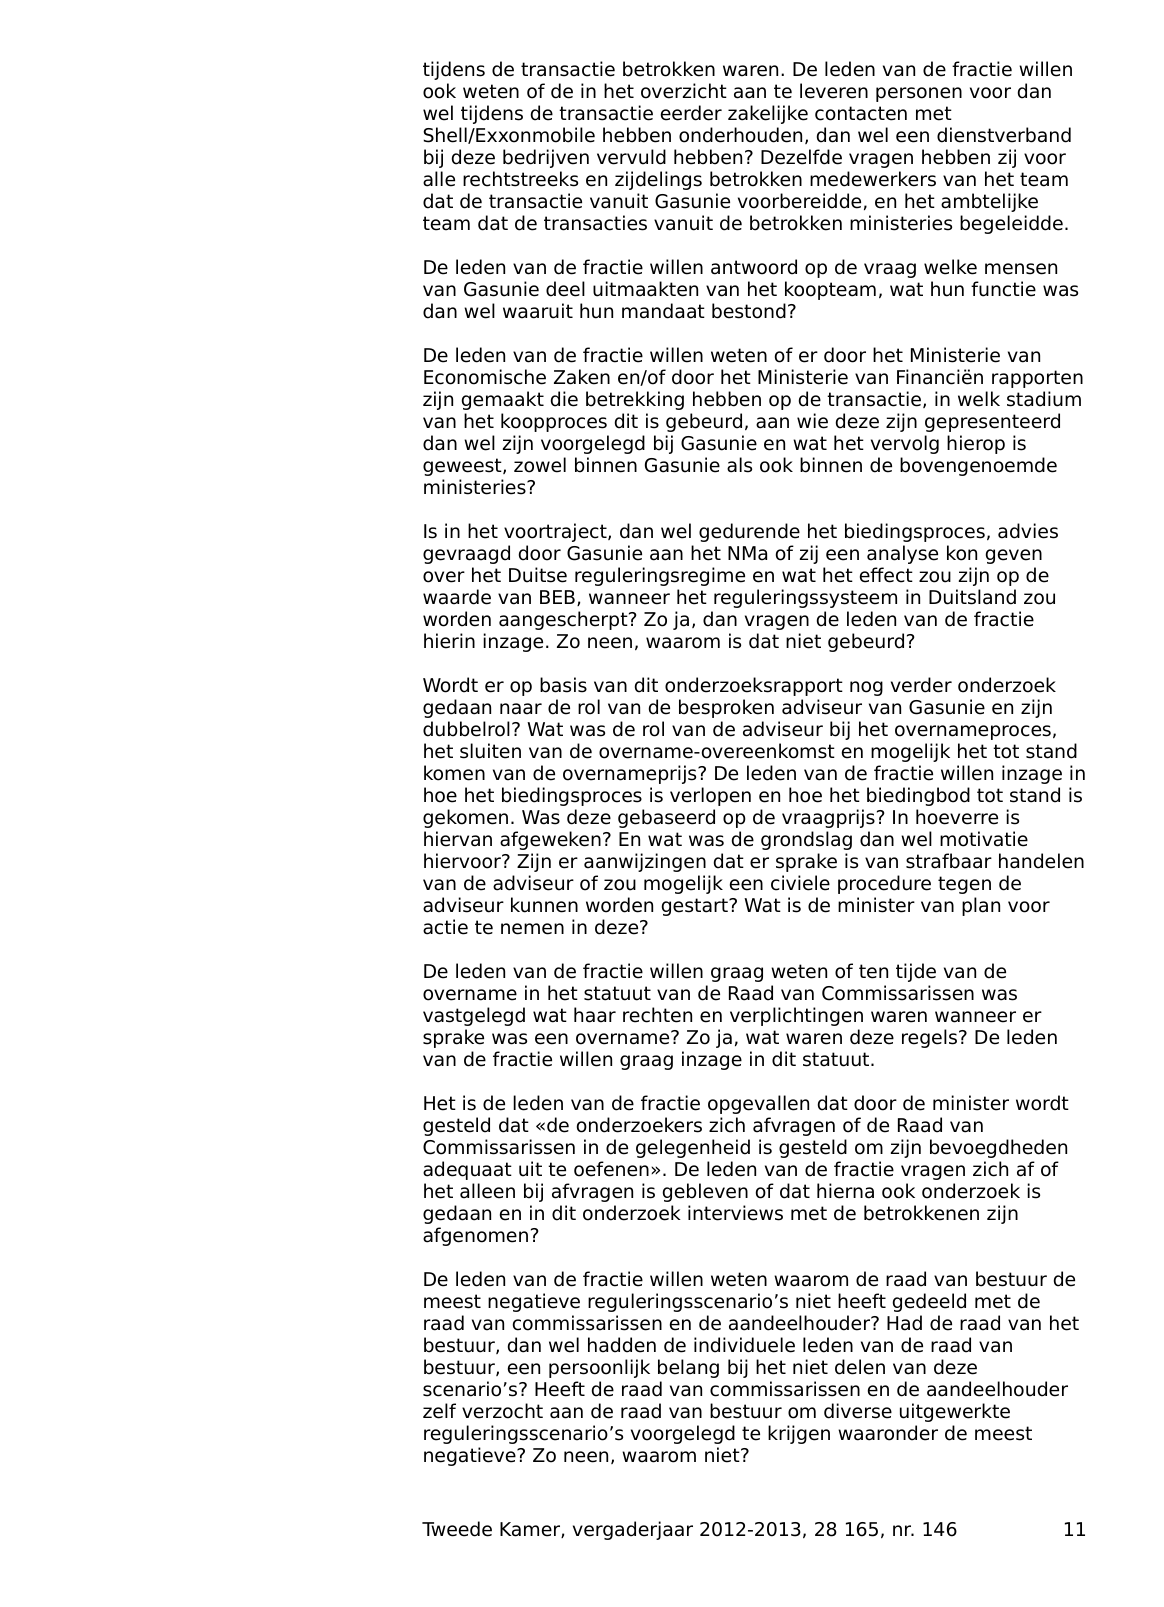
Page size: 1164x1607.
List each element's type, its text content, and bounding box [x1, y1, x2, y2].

text De leden van de fractie willen weten of er door het Ministerie van Economische Zaken en/of door het Ministerie van Financiën rapporten zijn gemaakt die betrekking hebben op de transactie, in welk stadium van het koopproces dit is gebeurd, aan wie deze zijn gepresenteerd dan wel zijn voorgelegd bij Gasunie en wat het vervolg hierop is geweest, zowel binnen Gasunie als ook binnen de bovengenoemde ministeries? [422, 345, 1087, 499]
text Het is de leden van de fractie opgevallen dat door de minister wordt gesteld dat «de onderzoekers zich afvragen of de Raad van Commissarissen in de gelegenheid is gesteld om zijn bevoegdheden adequaat uit te oefenen». De leden van de fractie vragen zich af of het alleen bij afvragen is gebleven of dat hierna ook onderzoek is gedaan en in dit onderzoek interviews met de betrokkenen zijn afgenomen? [422, 1093, 1087, 1247]
text De leden van de fractie willen antwoord op de vraag welke mensen van Gasunie deel uitmaakten van het koopteam, wat hun functie was dan wel waaruit hun mandaat bestond? [422, 257, 1087, 323]
text Is in het voortraject, dan wel gedurende het biedingsproces, advies gevraagd door Gasunie aan het NMa of zij een analyse kon geven over het Duitse reguleringsregime en wat het effect zou zijn op de waarde van BEB, wanneer het reguleringssysteem in Duitsland zou worden aangescherpt? Zo ja, dan vragen de leden van de fractie hierin inzage. Zo neen, waarom is dat niet gebeurd? [422, 521, 1087, 653]
text De leden van de fractie willen weten waarom de raad van bestuur de meest negatieve reguleringsscenario’s niet heeft gedeeld met de raad van commissarissen en de aandeelhouder? Had de raad van het bestuur, dan wel hadden de individuele leden van de raad van bestuur, een persoonlijk belang bij het niet delen van deze scenario’s? Heeft de raad van commissarissen en de aandeelhouder zelf verzocht aan de raad van bestuur om diverse uitgewerkte reguleringsscenario’s voorgelegd te krijgen waaronder de meest negatieve? Zo neen, waarom niet? [422, 1269, 1087, 1467]
text tijdens de transactie betrokken waren. De leden van de fractie willen ook weten of de in het overzicht aan te leveren personen voor dan wel tijdens de transactie eerder zakelijke contacten met Shell/Exxonmobile hebben onderhouden, dan wel een dienstverband bij deze bedrijven vervuld hebben? Dezelfde vragen hebben zij voor alle rechtstreeks en zijdelings betrokken medewerkers van het team dat de transactie vanuit Gasunie voorbereidde, en het ambtelijke team dat de transacties vanuit de betrokken ministeries begeleidde. [422, 59, 1087, 235]
text Wordt er op basis van dit onderzoeksrapport nog verder onderzoek gedaan naar de rol van de besproken adviseur van Gasunie en zijn dubbelrol? Wat was de rol van de adviseur bij het overnameproces, het sluiten van de overname-overeenkomst en mogelijk het tot stand komen van de overnameprijs? De leden van de fractie willen inzage in hoe het biedingsproces is verlopen en hoe het biedingbod tot stand is gekomen. Was deze gebaseerd op de vraagprijs? In hoeverre is hiervan afgeweken? En wat was de grondslag dan wel motivatie hiervoor? Zijn er aanwijzingen dat er sprake is van strafbaar handelen van de adviseur of zou mogelijk een civiele procedure tegen de adviseur kunnen worden gestart? Wat is de minister van plan voor actie te nemen in deze? [422, 675, 1087, 939]
text De leden van de fractie willen graag weten of ten tijde van de overname in het statuut van de Raad van Commissarissen was vastgelegd wat haar rechten en verplichtingen waren wanneer er sprake was een overname? Zo ja, wat waren deze regels? De leden van de fractie willen graag inzage in dit statuut. [422, 961, 1087, 1071]
